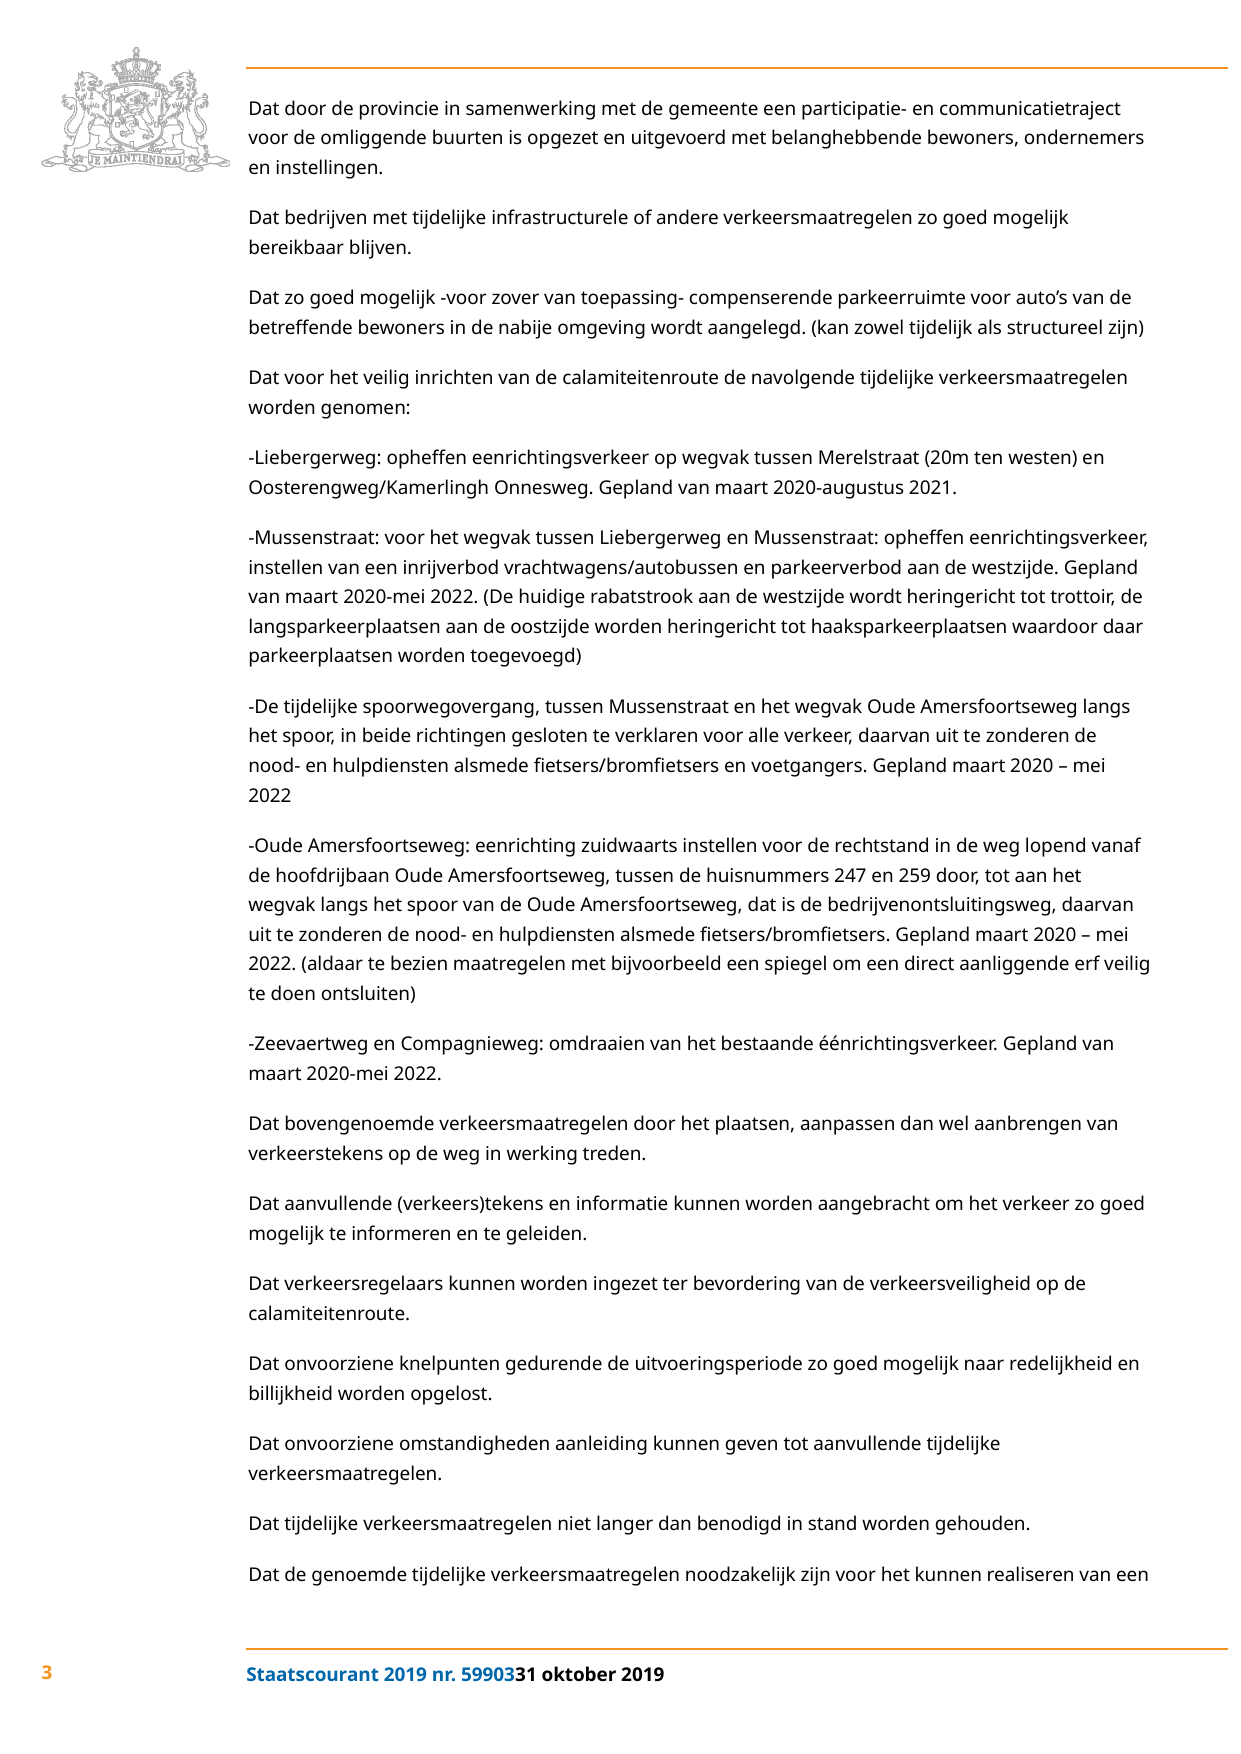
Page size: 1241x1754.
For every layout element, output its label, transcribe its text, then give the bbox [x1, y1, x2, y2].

text Dat verkeersregelaars kunnen worden ingezet ter bevordering van de verkeersveiligheid op de calamiteitenroute. [248, 1271, 1152, 1326]
text Dat bedrijven met tijdelijke infrastructurele of andere verkeersmaatregelen zo goed mogelijk bereikbaar blijven. [248, 204, 1152, 260]
text Dat onvoorziene knelpunten gedurende de uitvoeringsperiode zo goed mogelijk naar redelijkheid en billijkheid worden opgelost. [248, 1351, 1152, 1406]
text Dat voor het veilig inrichten van de calamiteitenroute de navolgende tijdelijke verkeersmaatregelen worden genomen: [248, 364, 1152, 420]
text -Oude Amersfoortseweg: eenrichting zuidwaarts instellen voor de rechtstand in de weg lopend vanaf de hoofdrijbaan Oude Amersfoortseweg, tussen de huisnummers 247 en 259 door, tot aan het wegvak langs het spoor van de Oude Amersfoortseweg, dat is de bedrijvenontsluitingsweg, daarvan uit te zonderen de nood- en hulpdiensten alsmede fietsers/bromfietsers. Gepland maart 2020 – mei 2022. (aldaar te bezien maatregelen met bijvoorbeeld een spiegel om een direct aanliggende erf veilig te doen ontsluiten) [248, 832, 1152, 1006]
text Dat aanvullende (verkeers)tekens en informatie kunnen worden aangebracht om het verkeer zo goed mogelijk te informeren en te geleiden. [248, 1191, 1152, 1246]
text Dat door de provincie in samenwerking met de gemeente een participatie- en communicatietraject voor de omliggende buurten is opgezet en uitgevoerd met belanghebbende bewoners, ondernemers en instellingen. [248, 95, 1152, 180]
text -Liebergerweg: opheffen eenrichtingsverkeer op wegvak tussen Merelstraat (20m ten westen) en Oosterengweg/Kamerlingh Onnesweg. Gepland van maart 2020-augustus 2021. [248, 444, 1152, 500]
text Dat onvoorziene omstandigheden aanleiding kunnen geven tot aanvullende tijdelijke verkeersmaatregelen. [248, 1431, 1152, 1486]
text -Mussenstraat: voor het wegvak tussen Liebergerweg en Mussenstraat: opheffen eenrichtingsverkeer, instellen van een inrijverbod vrachtwagens/autobussen en parkeerverbod aan de westzijde. Gepland van maart 2020-mei 2022. (De huidige rabatstrook aan de westzijde wordt heringericht tot trottoir, de langsparkeerplaatsen aan de oostzijde worden heringericht tot haaksparkeerplaatsen waardoor daar parkeerplaatsen worden toegevoegd) [248, 524, 1152, 668]
text -De tijdelijke spoorwegovergang, tussen Mussenstraat en het wegvak Oude Amersfoortseweg langs het spoor, in beide richtingen gesloten te verklaren voor alle verkeer, daarvan uit te zonderen de nood- en hulpdiensten alsmede fietsers/bromfietsers en voetgangers. Gepland maart 2020 – mei 2022 [248, 693, 1152, 808]
text Dat tijdelijke verkeersmaatregelen niet langer dan benodigd in stand worden gehouden. [248, 1511, 1152, 1536]
text Dat bovengenoemde verkeersmaatregelen door het plaatsen, aanpassen dan wel aanbrengen van verkeerstekens op de weg in werking treden. [248, 1111, 1152, 1166]
text Dat de genoemde tijdelijke verkeersmaatregelen noodzakelijk zijn voor het kunnen realiseren van een [248, 1561, 1152, 1587]
text Dat zo goed mogelijk -voor zover van toepassing- compenserende parkeerruimte voor auto’s van de betreffende bewoners in de nabije omgeving wordt aangelegd. (kan zowel tijdelijk als structureel zijn) [248, 284, 1152, 340]
text -Zeevaertweg en Compagnieweg: omdraaien van het bestaande éénrichtingsverkeer. Gepland van maart 2020-mei 2022. [248, 1031, 1152, 1086]
picture [41, 47, 231, 172]
